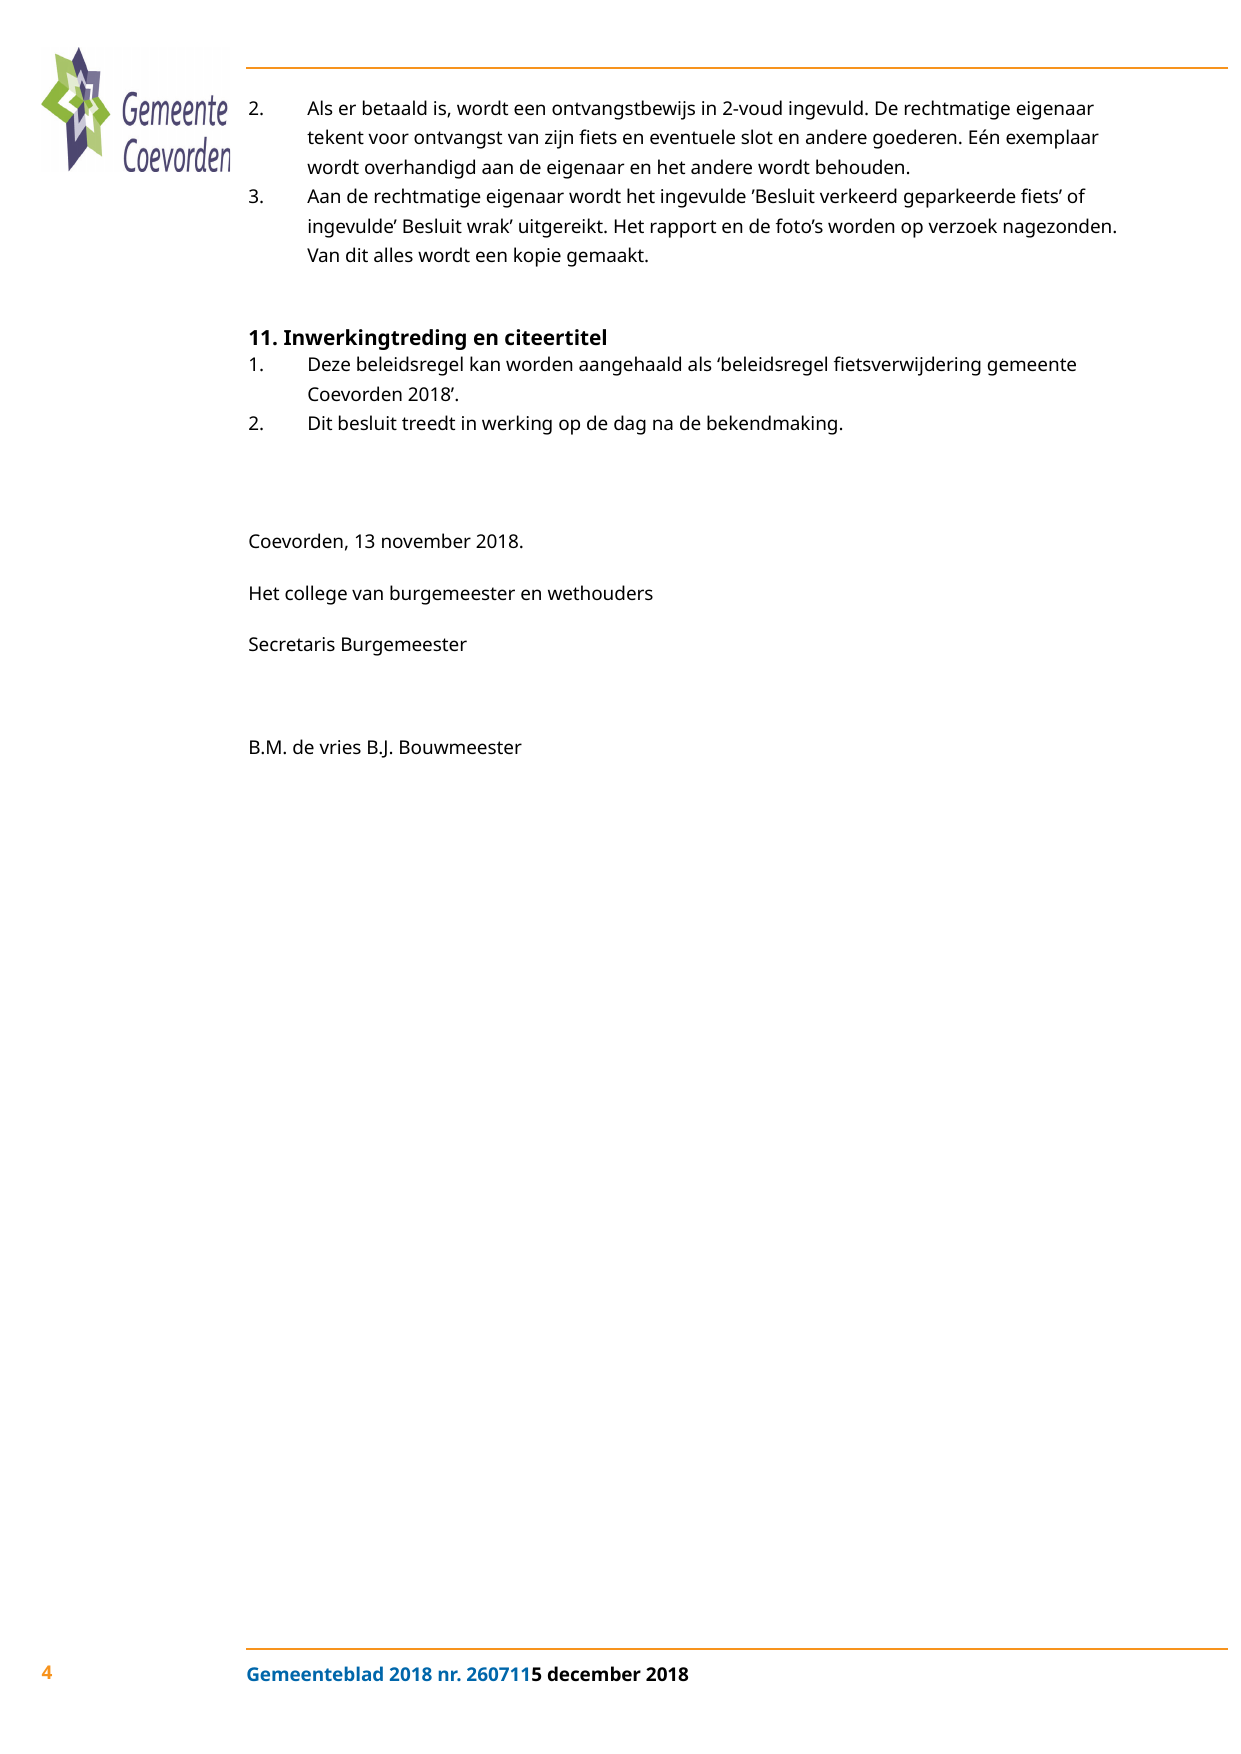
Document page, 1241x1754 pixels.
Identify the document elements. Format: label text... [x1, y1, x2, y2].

list Dit besluit treedt in werking op de dag na de bekendmaking. [248, 410, 1152, 436]
text Het college van burgemeester en wethouders [248, 580, 1152, 606]
list Aan de rechtmatige eigenaar wordt het ingevulde ’Besluit verkeerd geparkeerde fiets’ of ingevulde’ Besluit wrak’ uitgereikt. Het rapport en de foto’s worden op verzoek nagezonden. Van dit alles wordt een kopie gemaakt. [248, 183, 1152, 268]
list Deze beleidsregel kan worden aangehaald als ‘beleidsregel fietsverwijdering gemeente Coevorden 2018’. [248, 351, 1152, 406]
text Secretaris Burgemeester [248, 632, 1152, 657]
list Als er betaald is, wordt een ontvangstbewijs in 2-voud ingevuld. De rechtmatige eigenaar tekent voor ontvangst van zijn fiets en eventuele slot en andere goederen. Eén exemplaar wordt overhandigd aan de eigenaar en het andere wordt behouden. [248, 95, 1152, 180]
text 11. Inwerkingtreding en citeertitel [248, 323, 1152, 351]
text B.M. de vries B.J. Bouwmeester [248, 734, 1152, 760]
text Coevorden, 13 november 2018. [248, 529, 1152, 554]
picture [41, 47, 231, 172]
